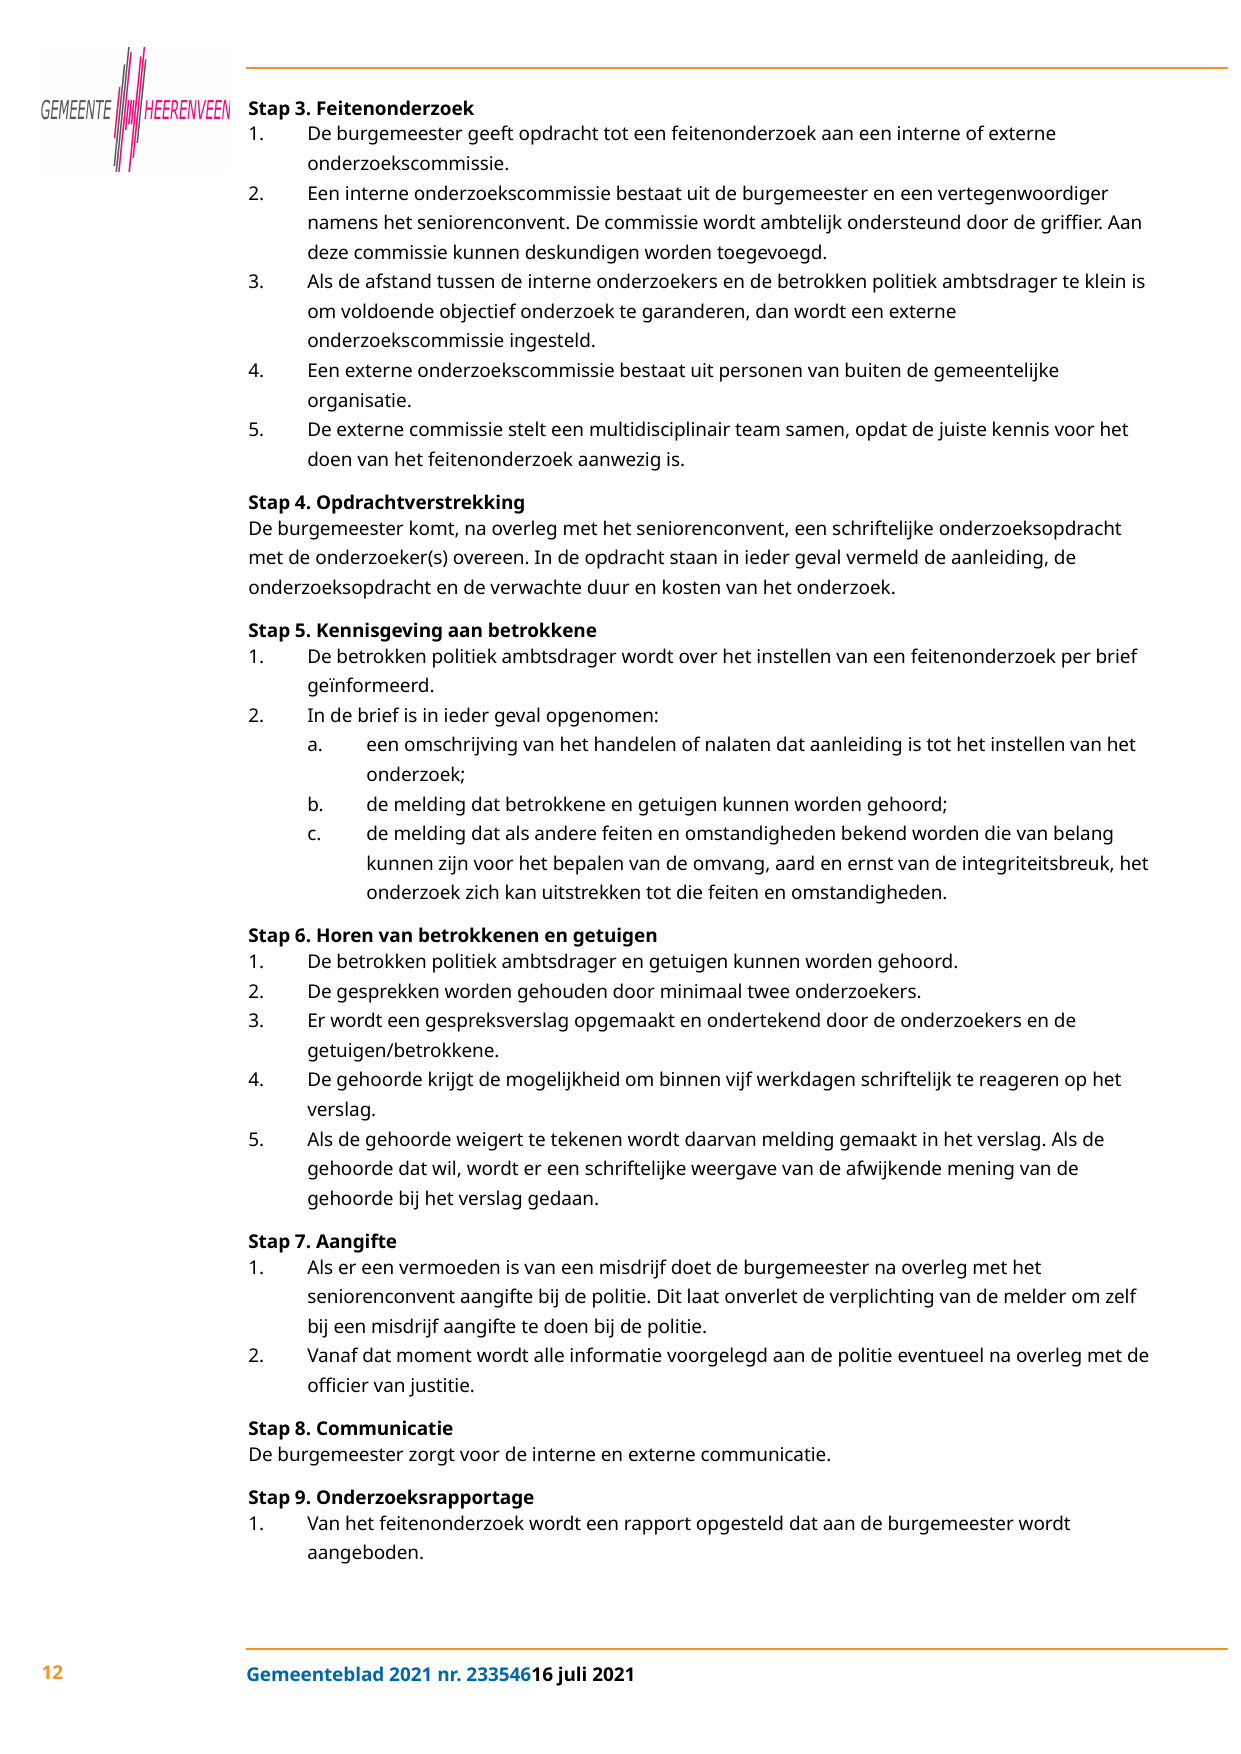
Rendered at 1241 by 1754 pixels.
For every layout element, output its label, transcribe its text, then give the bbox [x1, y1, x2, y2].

list De gehoorde krijgt de mogelijkheid om binnen vijf werkdagen schriftelijk te reageren op het verslag. [248, 1067, 1152, 1122]
list een omschrijving van het handelen of nalaten dat aanleiding is tot het instellen van het onderzoek; [307, 732, 1152, 787]
list De externe commissie stelt een multidisciplinair team samen, opdat de juiste kennis voor het doen van het feitenonderzoek aanwezig is. [248, 416, 1152, 472]
list De betrokken politiek ambtsdrager en getuigen kunnen worden gehoord. [248, 948, 1152, 974]
list Er wordt een gespreksverslag opgemaakt en ondertekend door de onderzoekers en de getuigen/betrokkene. [248, 1007, 1152, 1063]
list De gesprekken worden gehouden door minimaal twee onderzoekers. [248, 978, 1152, 1004]
list De burgemeester geeft opdracht tot een feitenonderzoek aan een interne of externe onderzoekscommissie. [248, 121, 1152, 176]
list Een externe onderzoekscommissie bestaat uit personen van buiten de gemeentelijke organisatie. [248, 357, 1152, 412]
list Van het feitenonderzoek wordt een rapport opgesteld dat aan de burgemeester wordt aangeboden. [248, 1510, 1152, 1565]
list Als er een vermoeden is van een misdrijf doet de burgemeester na overleg met het seniorenconvent aangifte bij de politie. Dit laat onverlet de verplichting van de melder om zelf bij een misdrijf aangifte te doen bij de politie. [248, 1254, 1152, 1339]
picture [41, 47, 231, 172]
text Stap 3. Feitenonderzoek [248, 95, 1152, 121]
text Stap 9. Onderzoeksrapportage [248, 1484, 1152, 1510]
list Een interne onderzoekscommissie bestaat uit de burgemeester en een vertegenwoordiger namens het seniorenconvent. De commissie wordt ambtelijk ondersteund door de griffier. Aan deze commissie kunnen deskundigen worden toegevoegd. [248, 180, 1152, 264]
text Stap 5. Kennisgeving aan betrokkene [248, 617, 1152, 643]
list Als de afstand tussen de interne onderzoekers en de betrokken politiek ambtsdrager te klein is om voldoende objectief onderzoek te garanderen, dan wordt een externe onderzoekscommissie ingesteld. [248, 268, 1152, 353]
list Als de gehoorde weigert te tekenen wordt daarvan melding gemaakt in het verslag. Als de gehoorde dat wil, wordt er een schriftelijke weergave van de afwijkende mening van de gehoorde bij het verslag gedaan. [248, 1126, 1152, 1211]
list In de brief is in ieder geval opgenomen: [248, 702, 1152, 728]
text Stap 6. Horen van betrokkenen en getuigen [248, 923, 1152, 948]
text Stap 8. Communicatie [248, 1415, 1152, 1441]
text De burgemeester zorgt voor de interne en externe communicatie. [248, 1441, 1152, 1467]
text Stap 7. Aangifte [248, 1228, 1152, 1254]
text De burgemeester komt, na overleg met het seniorenconvent, een schriftelijke onderzoeksopdracht met de onderzoeker(s) overeen. In de opdracht staan in ieder geval vermeld de aanleiding, de onderzoeksopdracht en de verwachte duur en kosten van het onderzoek. [248, 515, 1152, 600]
list De betrokken politiek ambtsdrager wordt over het instellen van een feitenonderzoek per brief geïnformeerd. [248, 643, 1152, 698]
list Vanaf dat moment wordt alle informatie voorgelegd aan de politie eventueel na overleg met de officier van justitie. [248, 1343, 1152, 1398]
list de melding dat betrokkene en getuigen kunnen worden gehoord; [307, 791, 1152, 816]
list de melding dat als andere feiten en omstandigheden bekend worden die van belang kunnen zijn voor het bepalen van de omvang, aard en ernst van de integriteitsbreuk, het onderzoek zich kan uitstrekken tot die feiten en omstandigheden. [307, 820, 1152, 905]
text Stap 4. Opdrachtverstrekking [248, 489, 1152, 515]
